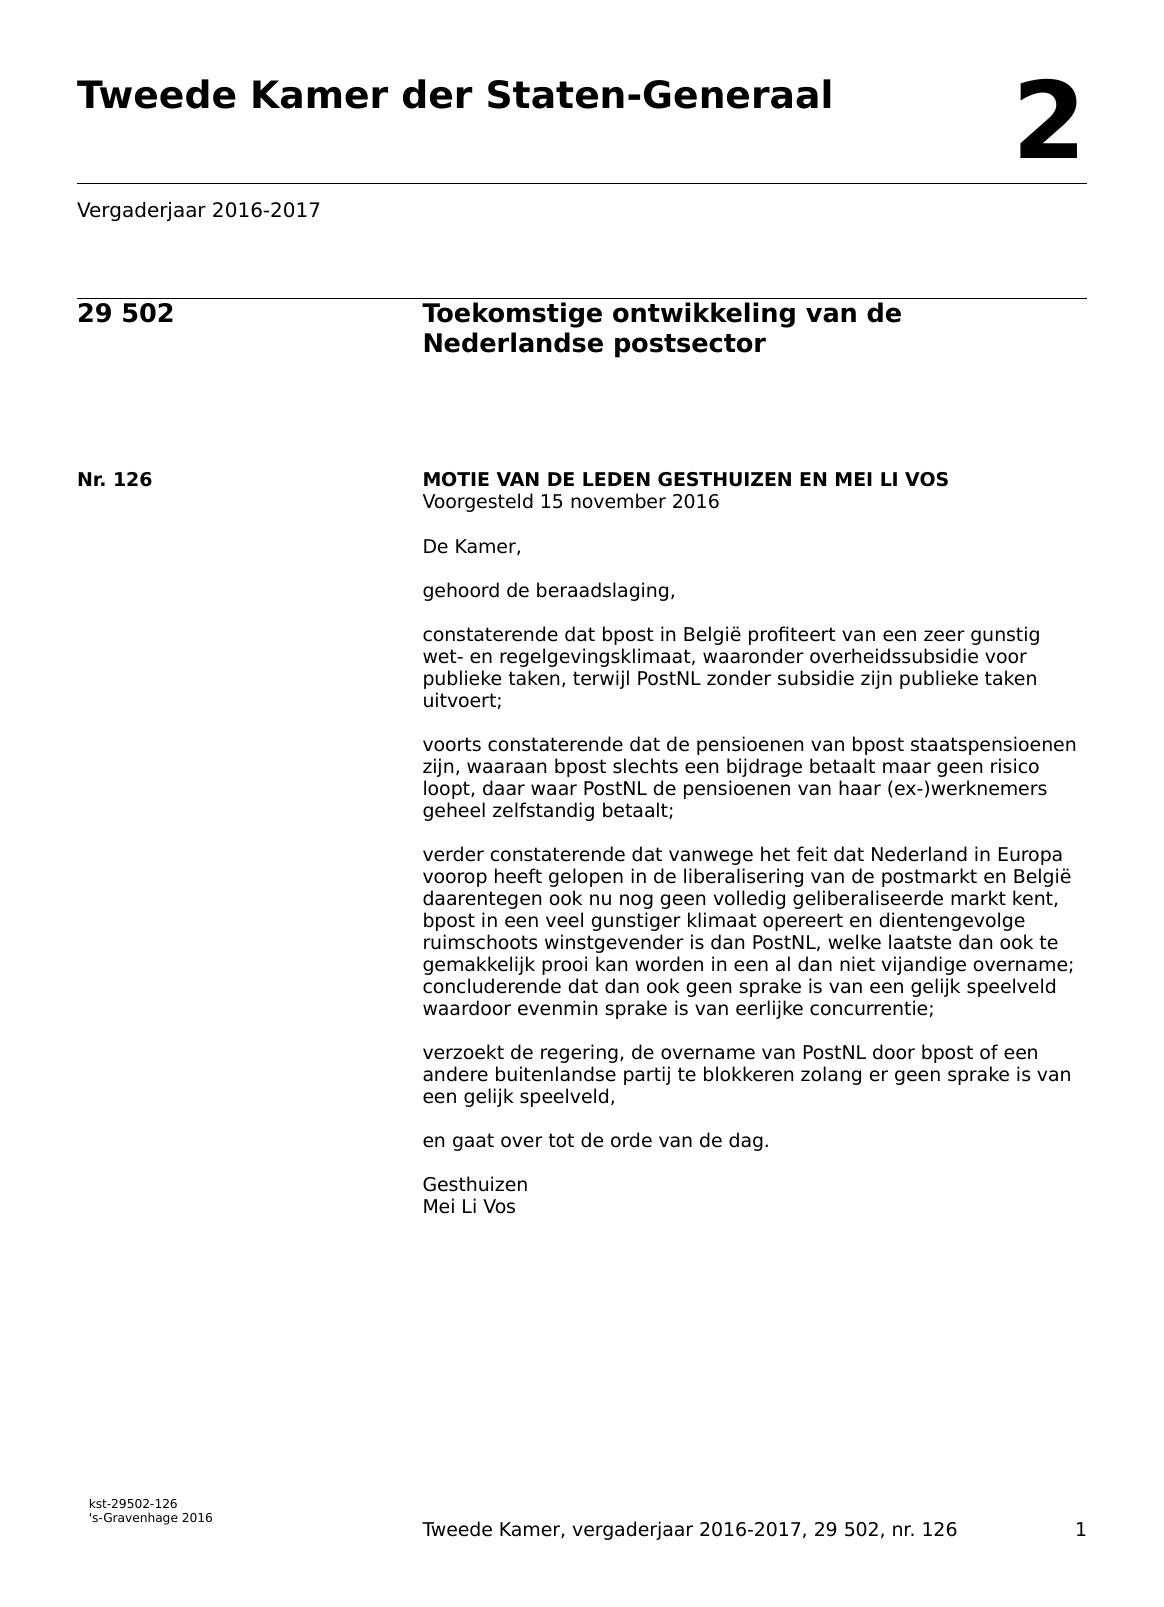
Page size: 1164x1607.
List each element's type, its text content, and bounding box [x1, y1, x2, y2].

subtitle 29 502 Toekomstige ontwikkeling van de Nederlandse postsector [77, 299, 1087, 358]
text concluderende dat dan ook geen sprake is van een gelijk speelveld waardoor evenmin sprake is van eerlijke concurrentie; [422, 976, 1087, 1020]
text Voorgesteld 15 november 2016 [422, 491, 1087, 513]
table_cell Vergaderjaar 2016-2017 [77, 184, 1087, 298]
text verder constaterende dat vanwege het feit dat Nederland in Europa voorop heeft gelopen in de liberalisering van de postmarkt en België daarentegen ook nu nog geen volledig geliberaliseerde markt kent, bpost in een veel gunstiger klimaat opereert en dientengevolge ruimschoots winstgevender is dan PostNL, welke laatste dan ook te gemakkelijk prooi kan worden in een al dan niet vijandige overname; [422, 844, 1087, 976]
text De Kamer, [422, 536, 1087, 557]
table_header Tweede Kamer der Staten-Generaal [77, 59, 886, 183]
table_header 2 [886, 59, 1087, 183]
text Gesthuizen [422, 1174, 1087, 1196]
text Mei Li Vos [422, 1196, 1087, 1218]
text gehoord de beraadslaging, [422, 580, 1087, 602]
text kst-29502-126 [88, 1497, 323, 1511]
text constaterende dat bpost in België profiteert van een zeer gunstig wet- en regelgevingsklimaat, waaronder overheidssubsidie voor publieke taken, terwijl PostNL zonder subsidie zijn publieke taken uitvoert; [422, 624, 1087, 712]
subtitle Nr. 126 MOTIE VAN DE LEDEN GESTHUIZEN EN MEI LI VOS [77, 469, 1087, 491]
text verzoekt de regering, de overname van PostNL door bpost of een andere buitenlandse partij te blokkeren zolang er geen sprake is van een gelijk speelveld, [422, 1042, 1087, 1108]
text en gaat over tot de orde van de dag. [422, 1130, 1087, 1152]
text voorts constaterende dat de pensioenen van bpost staatspensioenen zijn, waaraan bpost slechts een bijdrage betaalt maar geen risico loopt, daar waar PostNL de pensioenen van haar (ex-)werknemers geheel zelfstandig betaalt; [422, 734, 1087, 822]
text 's-Gravenhage 2016 [88, 1511, 323, 1525]
